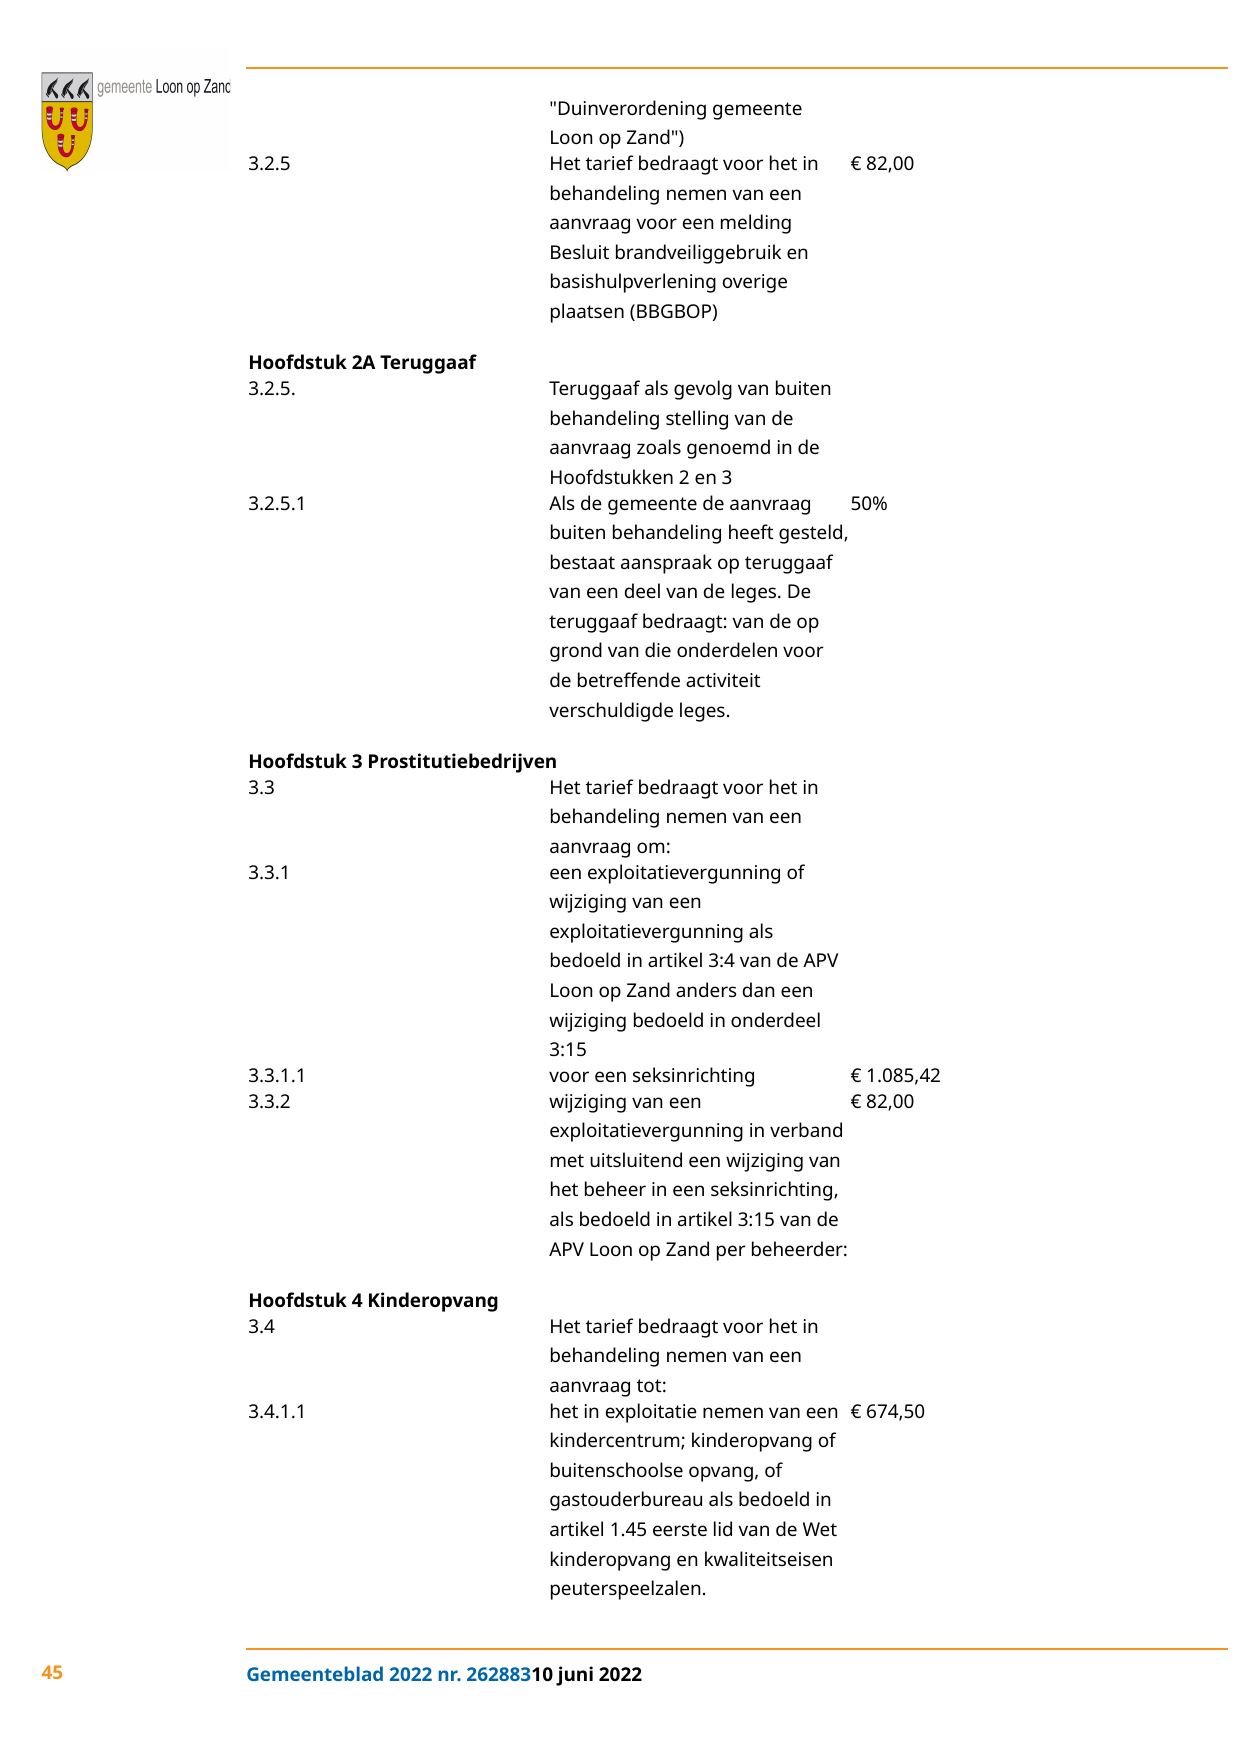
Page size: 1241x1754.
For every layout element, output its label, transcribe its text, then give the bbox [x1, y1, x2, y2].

table_cell een exploitatievergunning of wijziging van een exploitatievergunning als bedoeld in artikel 3:4 van de APV Loon op Zand anders dan een wijziging bedoeld in onderdeel 3:15 [549, 859, 850, 1062]
table_cell 3.3.1 [248, 859, 549, 1062]
table_cell voor een seksinrichting [549, 1062, 850, 1088]
table_cell 3.3 [248, 774, 549, 859]
table_cell 3.4.1.1 [248, 1398, 549, 1601]
table_cell 3.2.5.1 [248, 490, 549, 722]
table_cell [850, 748, 1152, 774]
table_cell [248, 324, 549, 349]
table_cell Het tarief bedraagt voor het in behandeling nemen van een aanvraag voor een melding Besluit brandveiliggebruik en basishulpverlening overige plaatsen (BBGBOP) [549, 150, 850, 324]
table_cell Het tarief bedraagt voor het in behandeling nemen van een aanvraag tot: [549, 1313, 850, 1398]
table_cell € 82,00 [850, 1088, 1152, 1261]
table_cell Hoofdstuk 2A Teruggaaf [248, 350, 850, 375]
table_cell [549, 324, 850, 349]
table_cell [549, 1261, 850, 1287]
table_cell Als de gemeente de aanvraag buiten behandeling heeft gesteld, bestaat aanspraak op teruggaaf van een deel van de leges. De teruggaaf bedraagt: van de op grond van die onderdelen voor de betreffende activiteit verschuldigde leges. [549, 490, 850, 722]
table_cell [850, 1261, 1152, 1287]
table_cell 3.4 [248, 1313, 549, 1398]
table_cell € 1.085,42 [850, 1062, 1152, 1088]
table_cell [248, 723, 549, 748]
table_cell 3.2.5. [248, 375, 549, 490]
table_cell wijziging van een exploitatievergunning in verband met uitsluitend een wijziging van het beheer in een seksinrichting, als bedoeld in artikel 3:15 van de APV Loon op Zand per beheerder: [549, 1088, 850, 1261]
table_cell 3.2.5 [248, 150, 549, 324]
table_cell [850, 350, 1152, 375]
table_cell 50% [850, 490, 1152, 722]
table_cell [549, 723, 850, 748]
table_cell het in exploitatie nemen van een kindercentrum; kinderopvang of buitenschoolse opvang, of gastouderbureau als bedoeld in artikel 1.45 eerste lid van de Wet kinderopvang en kwaliteitseisen peuterspeelzalen. [549, 1398, 850, 1601]
table_cell € 82,00 [850, 150, 1152, 324]
table_cell 3.3.2 [248, 1088, 549, 1261]
table_cell [248, 1261, 549, 1287]
table_cell [850, 774, 1152, 859]
table_cell [850, 723, 1152, 748]
table_cell [850, 375, 1152, 490]
table_cell 3.3.1.1 [248, 1062, 549, 1088]
table_cell [248, 95, 549, 150]
table_cell Hoofdstuk 3 Prostitutiebedrijven [248, 748, 850, 774]
table_cell Hoofdstuk 4 Kinderopvang [248, 1287, 850, 1313]
picture [41, 47, 231, 172]
table_cell € 674,50 [850, 1398, 1152, 1601]
table_cell "Duinverordening gemeente Loon op Zand") [549, 95, 850, 150]
table_cell [850, 95, 1152, 150]
table_cell [850, 859, 1152, 1062]
table_cell [850, 1313, 1152, 1398]
table_cell [850, 324, 1152, 349]
table_cell Het tarief bedraagt voor het in behandeling nemen van een aanvraag om: [549, 774, 850, 859]
table_cell Teruggaaf als gevolg van buiten behandeling stelling van de aanvraag zoals genoemd in de Hoofdstukken 2 en 3 [549, 375, 850, 490]
table_cell [850, 1287, 1152, 1313]
